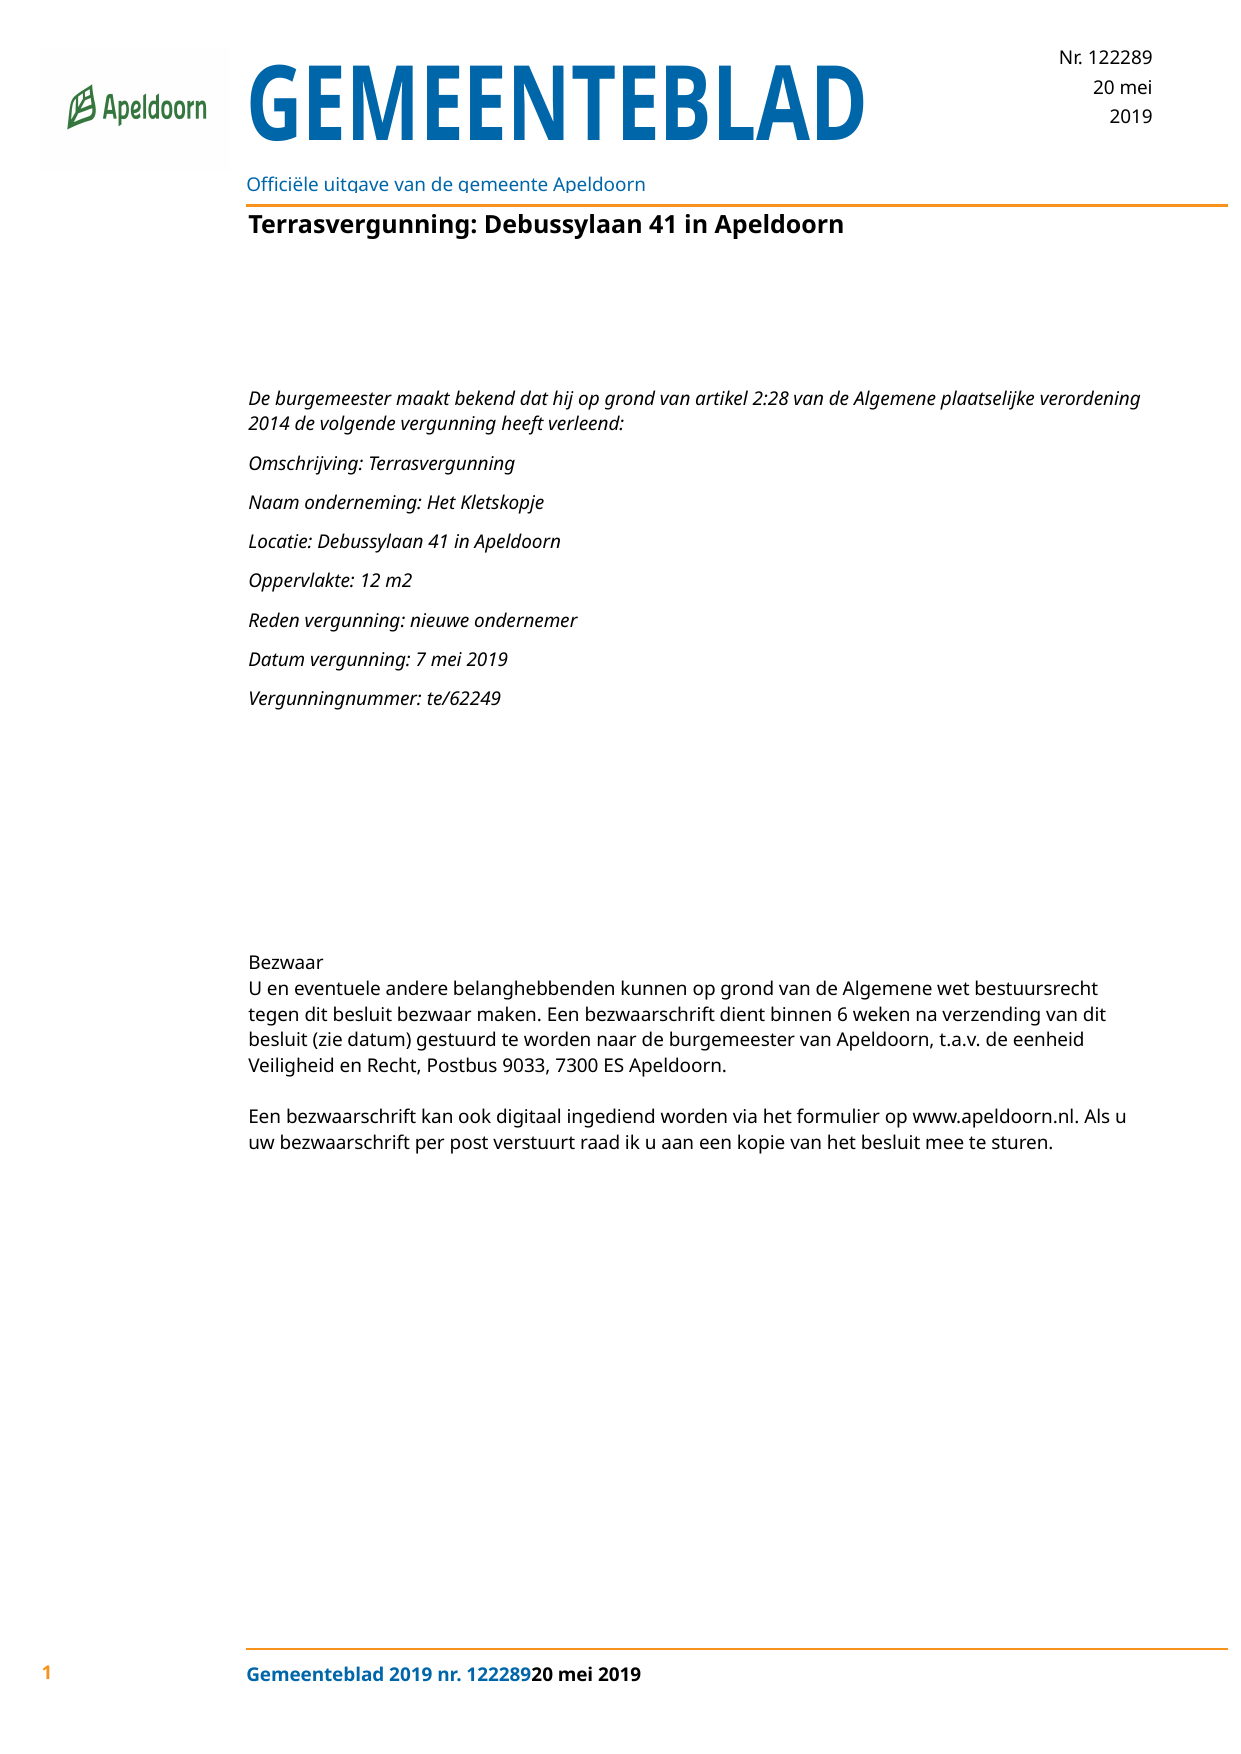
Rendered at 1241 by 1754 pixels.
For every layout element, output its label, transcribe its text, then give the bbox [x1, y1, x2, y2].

text Locatie: Debussylaan 41 in Apeldoorn [248, 528, 1152, 554]
text Naam onderneming: Het Kletskopje [248, 489, 1152, 515]
text Oppervlakte: 12 m2 [248, 567, 1152, 593]
text De burgemeester maakt bekend dat hij op grond van artikel 2:28 van de Algemene plaatselijke verordening 2014 de volgende vergunning heeft verleend: [248, 385, 1152, 436]
text Bezwaar [248, 949, 1152, 975]
text Een bezwaarschrift kan ook digitaal ingediend worden via het formulier op www.apeldoorn.nl. Als u uw bezwaarschrift per post verstuurt raad ik u aan een kopie van het besluit mee te sturen. [248, 1104, 1152, 1155]
text Vergunningnummer: te/62249 [248, 685, 1152, 711]
text U en eventuele andere belanghebbenden kunnen op grond van de Algemene wet bestuursrecht tegen dit besluit bezwaar maken. Een bezwaarschrift dient binnen 6 weken na verzending van dit besluit (zie datum) gestuurd te worden naar de burgemeester van Apeldoorn, t.a.v. de eenheid Veiligheid en Recht, Postbus 9033, 7300 ES Apeldoorn. [248, 975, 1152, 1078]
picture [41, 47, 231, 172]
text Datum vergunning: 7 mei 2019 [248, 646, 1152, 672]
text Reden vergunning: nieuwe ondernemer [248, 607, 1152, 632]
text Terrasvergunning: Debussylaan 41 in Apeldoorn [248, 207, 1152, 241]
text Omschrijving: Terrasvergunning [248, 450, 1152, 475]
